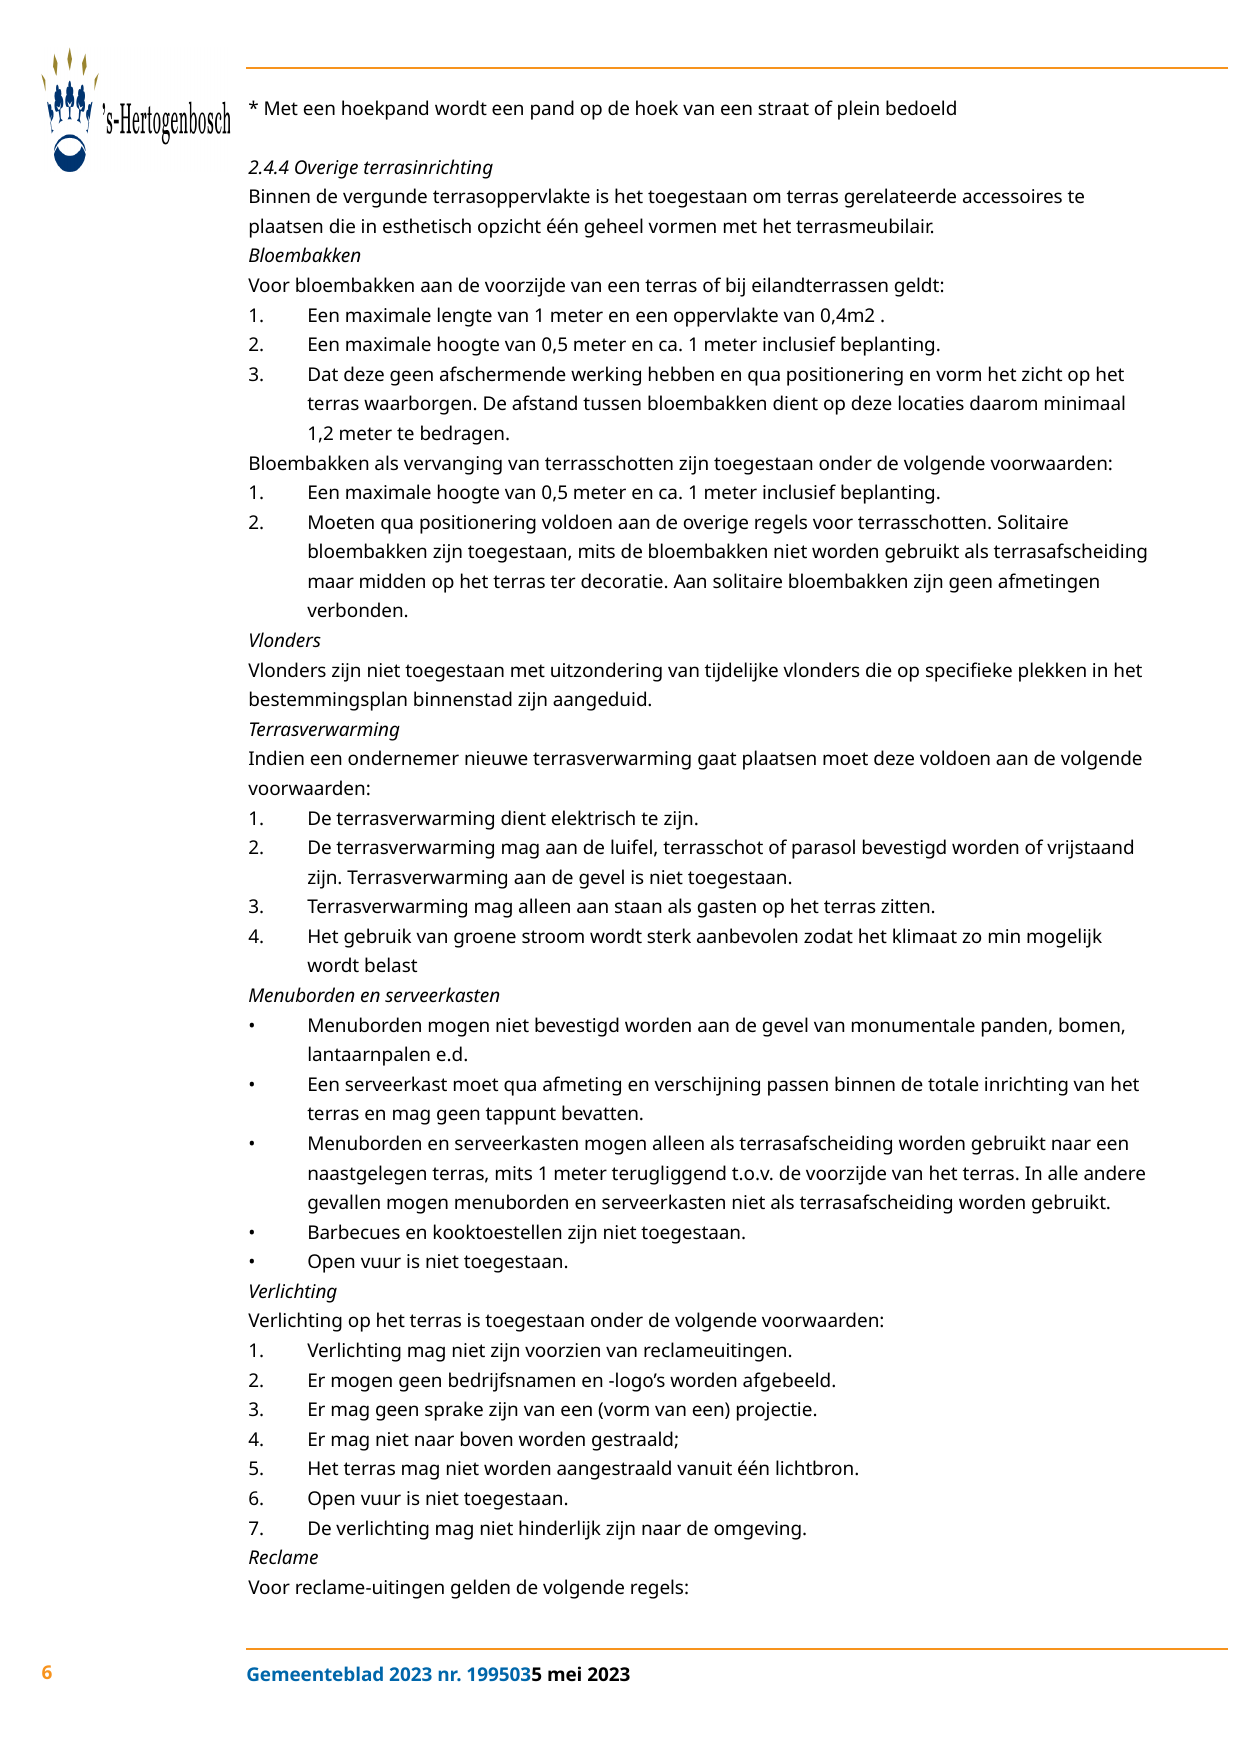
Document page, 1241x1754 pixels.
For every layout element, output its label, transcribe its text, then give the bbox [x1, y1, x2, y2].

list Menuborden mogen niet bevestigd worden aan de gevel van monumentale panden, bomen, lantaarnpalen e.d. [248, 1012, 1152, 1067]
text Voor reclame-uitingen gelden de volgende regels: [248, 1574, 1152, 1600]
list Verlichting mag niet zijn voorzien van reclameuitingen. [248, 1337, 1152, 1363]
picture [41, 47, 231, 172]
text Bloembakken [248, 243, 1152, 268]
list Open vuur is niet toegestaan. [248, 1248, 1152, 1274]
text Voor bloembakken aan de voorzijde van een terras of bij eilandterrassen geldt: [248, 272, 1152, 298]
list Een maximale hoogte van 0,5 meter en ca. 1 meter inclusief beplanting. [248, 479, 1152, 505]
list Open vuur is niet toegestaan. [248, 1485, 1152, 1511]
text 2.4.4 Overige terrasinrichting [248, 154, 1152, 180]
list Een maximale hoogte van 0,5 meter en ca. 1 meter inclusief beplanting. [248, 331, 1152, 357]
text Verlichting [248, 1278, 1152, 1304]
list Het terras mag niet worden aangestraald vanuit één lichtbron. [248, 1456, 1152, 1481]
list Er mag geen sprake zijn van een (vorm van een) projectie. [248, 1396, 1152, 1422]
text Bloembakken als vervanging van terrasschotten zijn toegestaan onder de volgende voorwaarden: [248, 450, 1152, 476]
list Een maximale lengte van 1 meter en een oppervlakte van 0,4m2 . [248, 302, 1152, 328]
text Vlonders zijn niet toegestaan met uitzondering van tijdelijke vlonders die op specifieke plekken in het bestemmingsplan binnenstad zijn aangeduid. [248, 657, 1152, 712]
text Terrasverwarming [248, 716, 1152, 742]
list Er mag niet naar boven worden gestraald; [248, 1426, 1152, 1452]
list Er mogen geen bedrijfsnamen en -logo’s worden afgebeeld. [248, 1367, 1152, 1393]
list De verlichting mag niet hinderlijk zijn naar de omgeving. [248, 1515, 1152, 1541]
text Verlichting op het terras is toegestaan onder de volgende voorwaarden: [248, 1308, 1152, 1333]
text * Met een hoekpand wordt een pand op de hoek van een straat of plein bedoeld [248, 95, 1152, 121]
text Reclame [248, 1544, 1152, 1570]
list Dat deze geen afschermende werking hebben en qua positionering en vorm het zicht op het terras waarborgen. De afstand tussen bloembakken dient op deze locaties daarom minimaal 1,2 meter te bedragen. [248, 361, 1152, 446]
text Indien een ondernemer nieuwe terrasverwarming gaat plaatsen moet deze voldoen aan de volgende voorwaarden: [248, 746, 1152, 801]
list Een serveerkast moet qua afmeting en verschijning passen binnen de totale inrichting van het terras en mag geen tappunt bevatten. [248, 1071, 1152, 1126]
list Menuborden en serveerkasten mogen alleen als terrasafscheiding worden gebruikt naar een naastgelegen terras, mits 1 meter terugliggend t.o.v. de voorzijde van het terras. In alle andere gevallen mogen menuborden en serveerkasten niet als terrasafscheiding worden gebruikt. [248, 1130, 1152, 1215]
list De terrasverwarming dient elektrisch te zijn. [248, 805, 1152, 831]
list De terrasverwarming mag aan de luifel, terrasschot of parasol bevestigd worden of vrijstaand zijn. Terrasverwarming aan de gevel is niet toegestaan. [248, 834, 1152, 890]
text Menuborden en serveerkasten [248, 982, 1152, 1008]
list Het gebruik van groene stroom wordt sterk aanbevolen zodat het klimaat zo min mogelijk wordt belast [248, 923, 1152, 978]
text Vlonders [248, 627, 1152, 653]
list Terrasverwarming mag alleen aan staan als gasten op het terras zitten. [248, 893, 1152, 919]
text Binnen de vergunde terrasoppervlakte is het toegestaan om terras gerelateerde accessoires te plaatsen die in esthetisch opzicht één geheel vormen met het terrasmeubilair. [248, 183, 1152, 239]
list Barbecues en kooktoestellen zijn niet toegestaan. [248, 1219, 1152, 1245]
list Moeten qua positionering voldoen aan de overige regels voor terrasschotten. Solitaire bloembakken zijn toegestaan, mits de bloembakken niet worden gebruikt als terrasafscheiding maar midden op het terras ter decoratie. Aan solitaire bloembakken zijn geen afmetingen verbonden. [248, 509, 1152, 623]
